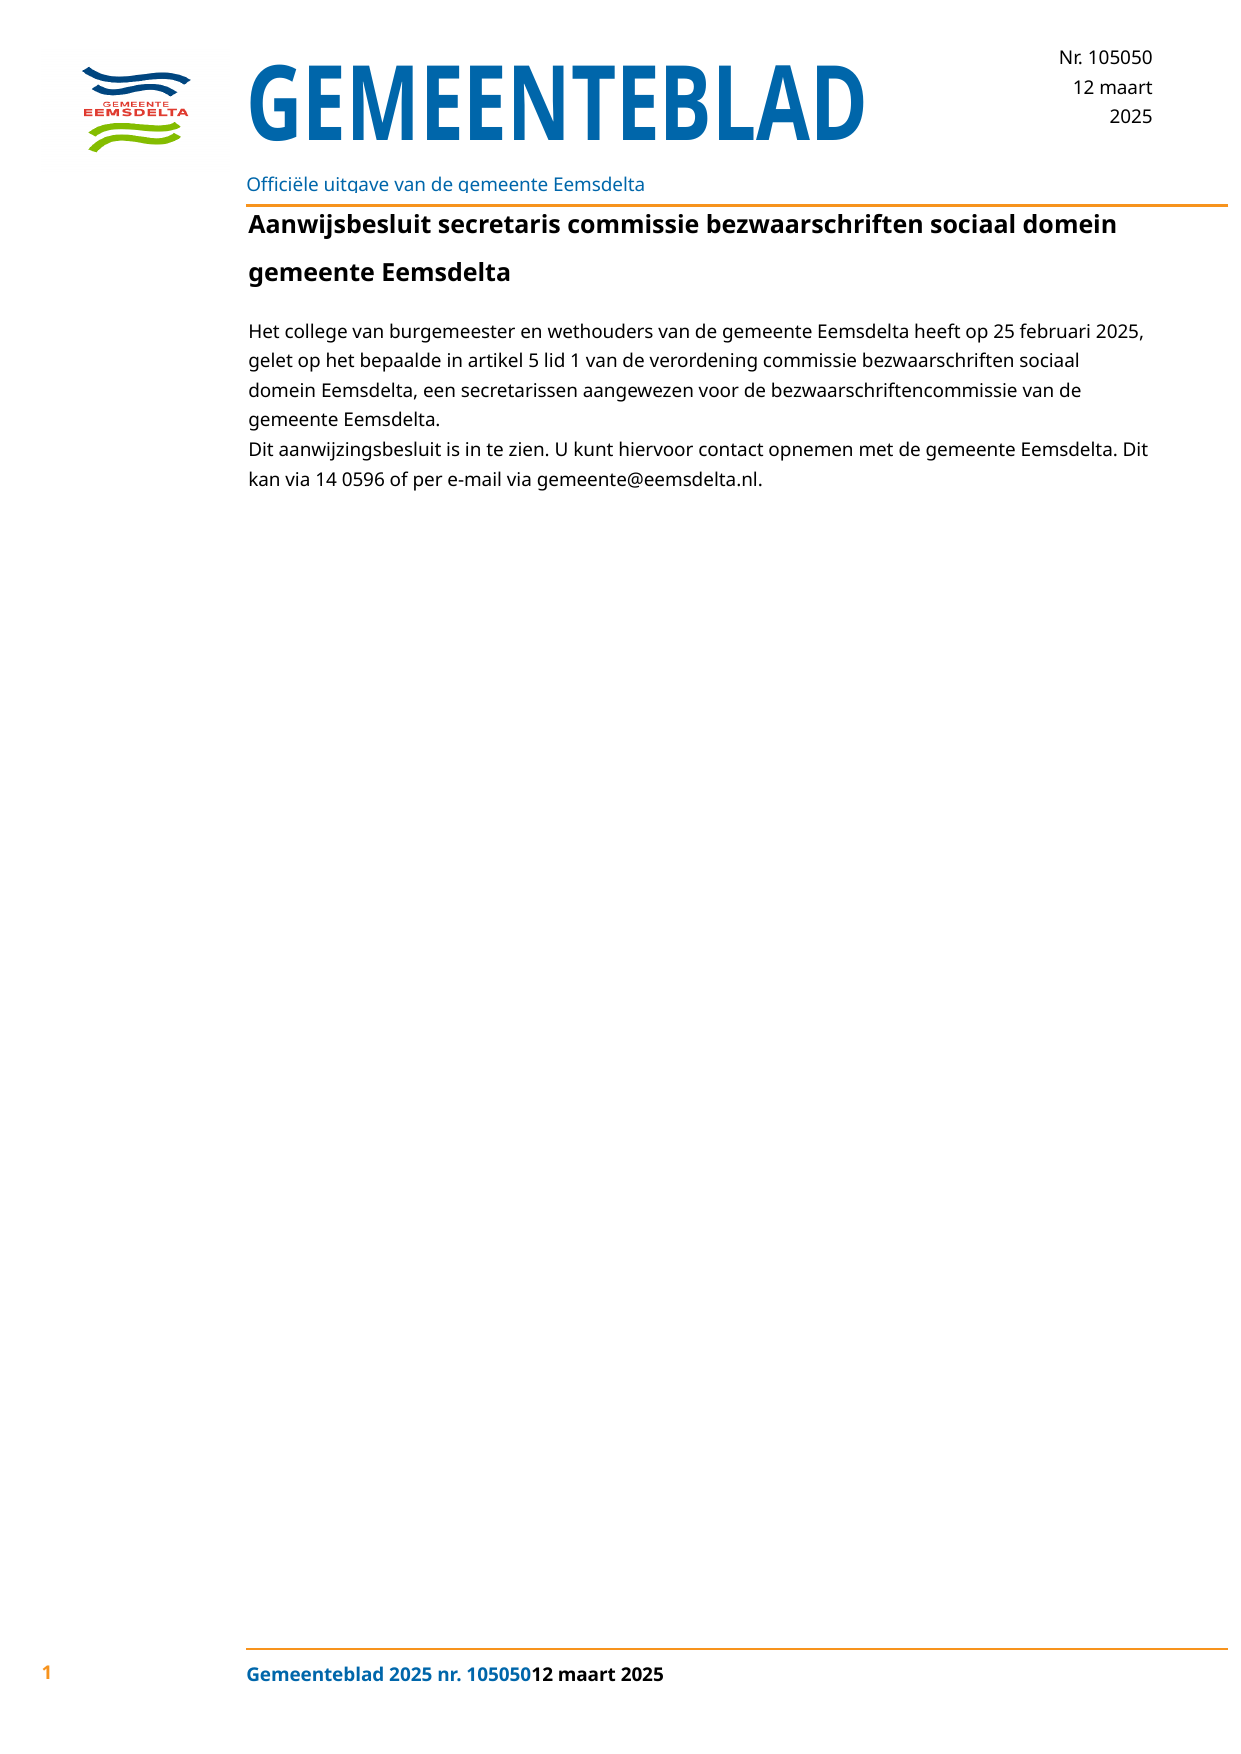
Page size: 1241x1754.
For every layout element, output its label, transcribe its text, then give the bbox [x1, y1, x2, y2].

text Dit aanwijzingsbesluit is in te zien. U kunt hiervoor contact opnemen met de gemeente Eemsdelta. Dit kan via 14 0596 of per e-mail via gemeente@eemsdelta.nl. [248, 436, 1152, 492]
picture [41, 47, 231, 172]
text Het college van burgemeester en wethouders van de gemeente Eemsdelta heeft op 25 februari 2025, gelet op het bepaalde in artikel 5 lid 1 van de verordening commissie bezwaarschriften sociaal domein Eemsdelta, een secretarissen aangewezen voor de bezwaarschriftencommissie van de gemeente Eemsdelta. [248, 318, 1152, 432]
text Aanwijsbesluit secretaris commissie bezwaarschriften sociaal domein gemeente Eemsdelta [248, 207, 1152, 288]
